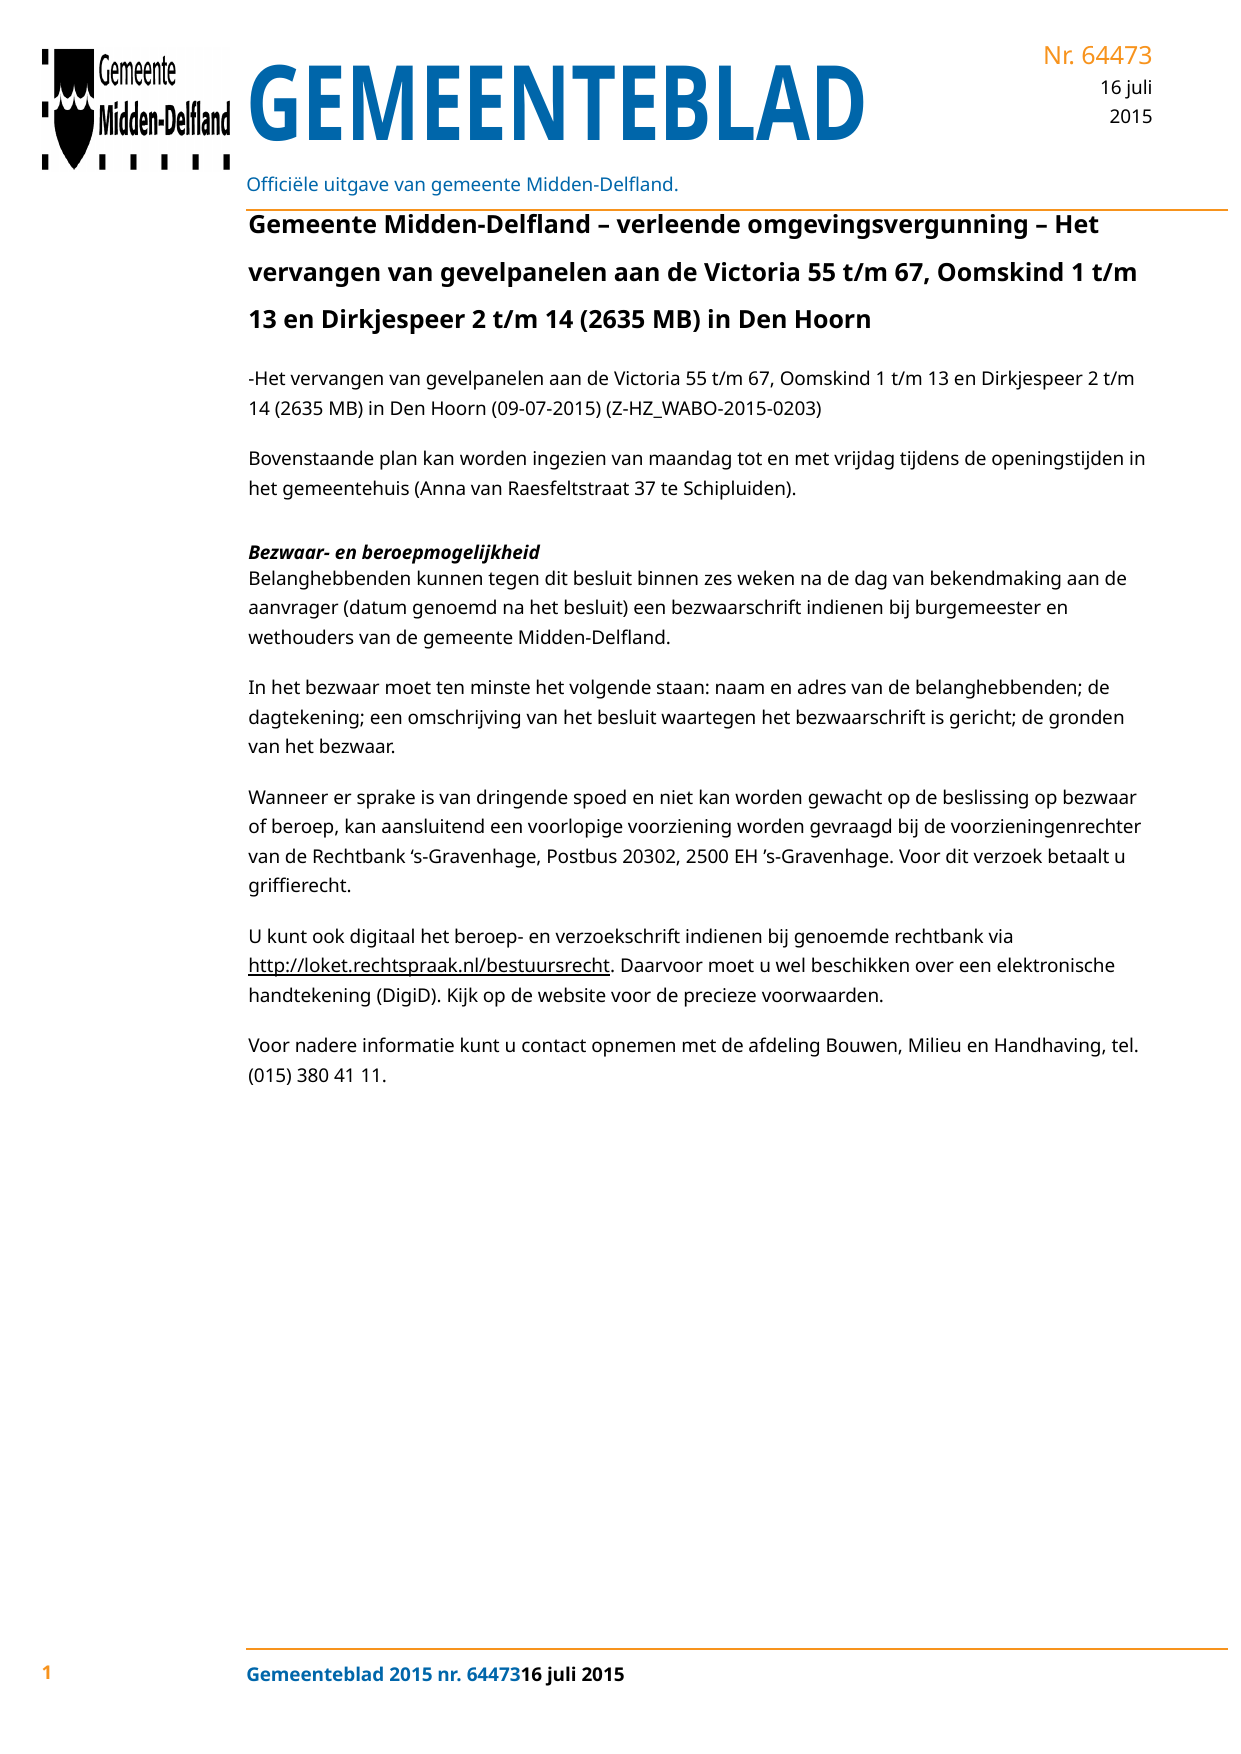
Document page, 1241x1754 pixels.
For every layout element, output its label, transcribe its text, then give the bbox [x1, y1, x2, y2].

text Wanneer er sprake is van dringende spoed en niet kan worden gewacht op de beslissing op bezwaar of beroep, kan aansluitend een voorlopige voorziening worden gevraagd bij de voorzieningenrechter van de Rechtbank ‘s-Gravenhage, Postbus 20302, 2500 EH ’s-Gravenhage. Voor dit verzoek betaalt u griffierecht. [248, 784, 1152, 898]
text Belanghebbenden kunnen tegen dit besluit binnen zes weken na de dag van bekendmaking aan de aanvrager (datum genoemd na het besluit) een bezwaarschrift indienen bij burgemeester en wethouders van de gemeente Midden-Delfland. [248, 565, 1152, 650]
text U kunt ook digitaal het beroep- en verzoekschrift indienen bij genoemde rechtbank via http://loket.rechtspraak.nl/bestuursrecht. Daarvoor moet u wel beschikken over een elektronische handtekening (DigiD). Kijk op de website voor de precieze voorwaarden. [248, 923, 1152, 1008]
text Bezwaar- en beroepmogelijkheid [248, 539, 1152, 565]
picture [41, 47, 231, 172]
text -Het vervangen van gevelpanelen aan de Victoria 55 t/m 67, Oomskind 1 t/m 13 en Dirkjespeer 2 t/m 14 (2635 MB) in Den Hoorn (09-07-2015) (Z-HZ_WABO-2015-0203) [248, 366, 1152, 421]
text Bovenstaande plan kan worden ingezien van maandag tot en met vrijdag tijdens de openingstijden in het gemeentehuis (Anna van Raesfeltstraat 37 te Schipluiden). [248, 446, 1152, 501]
text In het bezwaar moet ten minste het volgende staan: naam en adres van de belanghebbenden; de dagtekening; een omschrijving van het besluit waartegen het bezwaarschrift is gericht; de gronden van het bezwaar. [248, 674, 1152, 759]
text Voor nadere informatie kunt u contact opnemen met de afdeling Bouwen, Milieu en Handhaving, tel. (015) 380 41 11. [248, 1033, 1152, 1088]
text Gemeente Midden-Delfland – verleende omgevingsvergunning – Het vervangen van gevelpanelen aan de Victoria 55 t/m 67, Oomskind 1 t/m 13 en Dirkjespeer 2 t/m 14 (2635 MB) in Den Hoorn [248, 211, 1152, 336]
